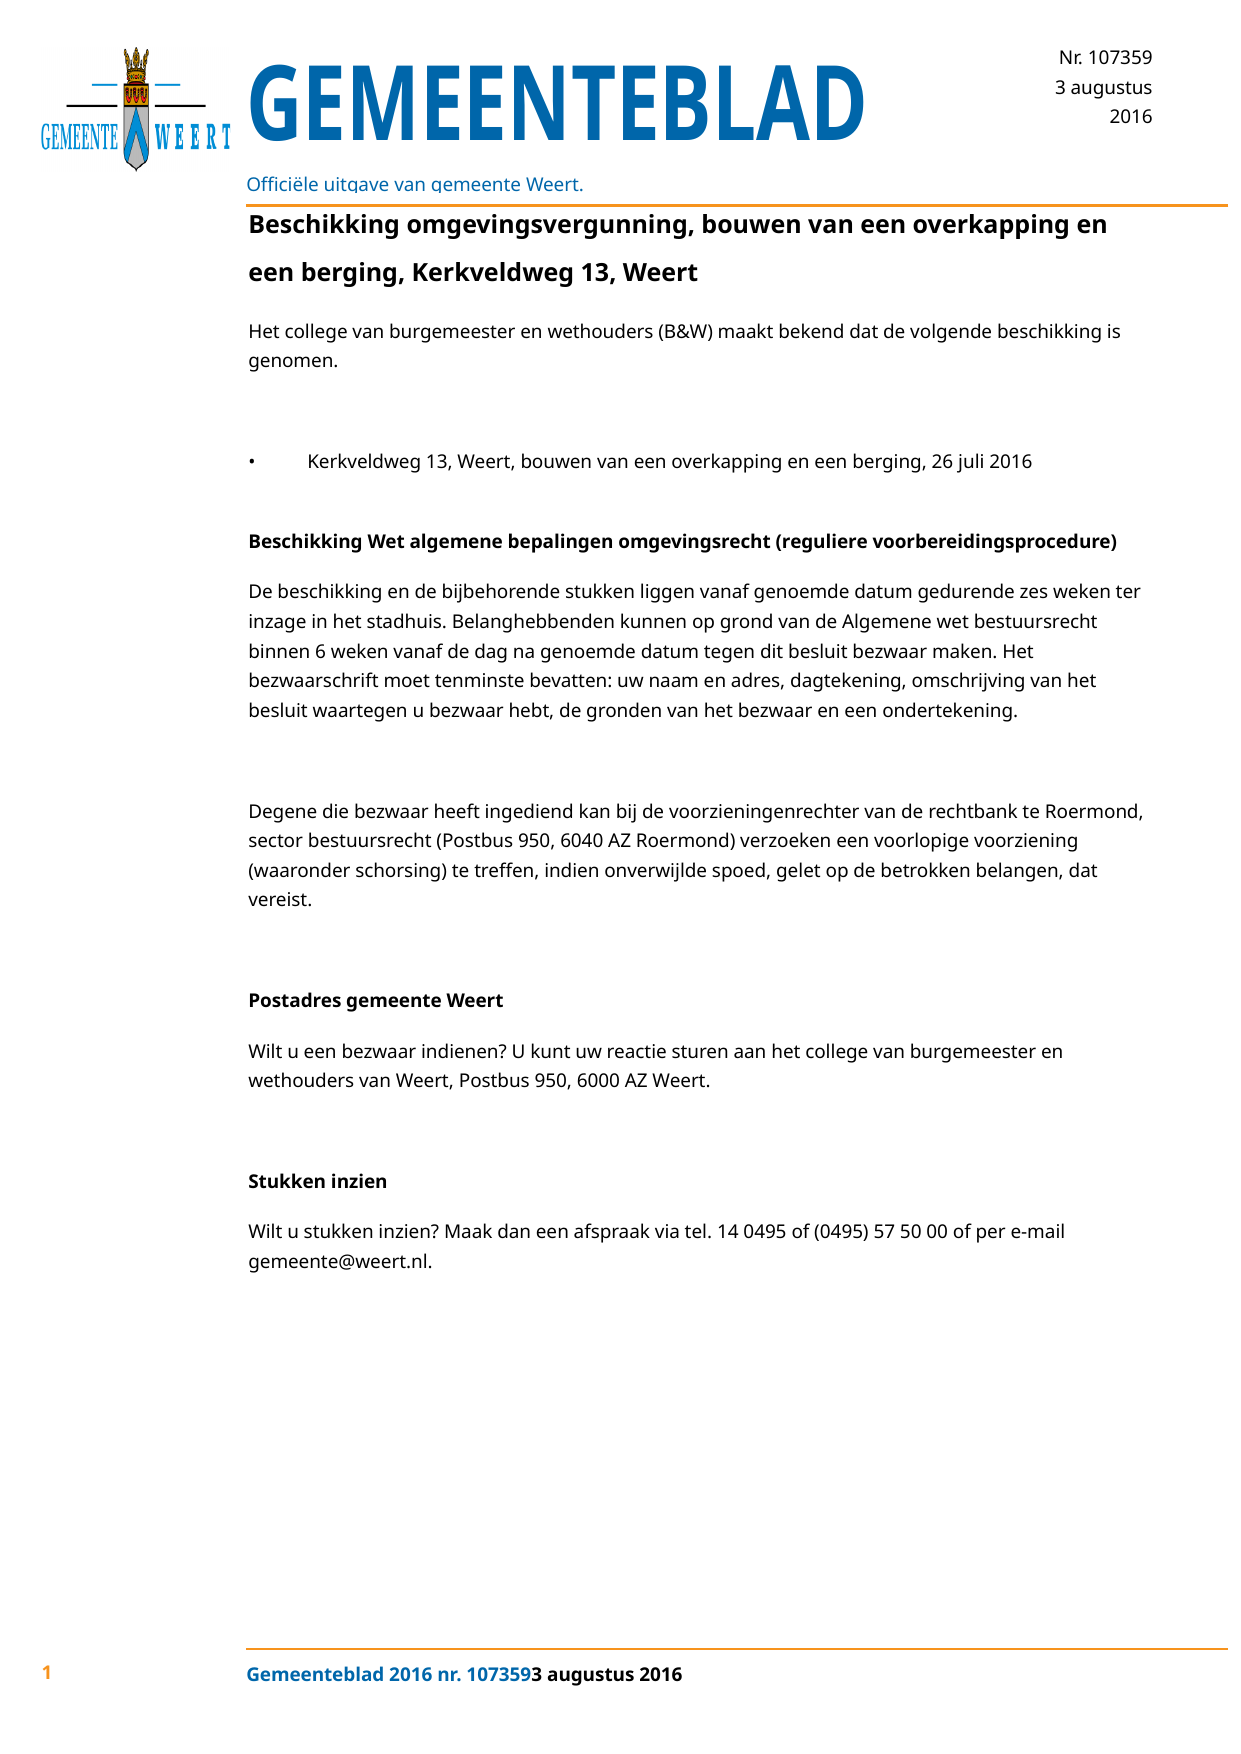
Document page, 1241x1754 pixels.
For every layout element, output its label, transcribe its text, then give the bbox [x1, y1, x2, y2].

picture [41, 47, 231, 172]
text Stukken inzien [248, 1168, 1152, 1194]
text Het college van burgemeester en wethouders (B&W) maakt bekend dat de volgende beschikking is genomen. [248, 318, 1152, 373]
text Beschikking omgevingsvergunning, bouwen van een overkapping en een berging, Kerkveldweg 13, Weert [248, 207, 1152, 288]
text Beschikking Wet algemene bepalingen omgevingsrecht (reguliere voorbereidingsprocedure) [248, 528, 1152, 554]
text De beschikking en de bijbehorende stukken liggen vanaf genoemde datum gedurende zes weken ter inzage in het stadhuis. Belanghebbenden kunnen op grond van de Algemene wet bestuursrecht binnen 6 weken vanaf de dag na genoemde datum tegen dit besluit bezwaar maken. Het bezwaarschrift moet tenminste bevatten: uw naam en adres, dagtekening, omschrijving van het besluit waartegen u bezwaar hebt, de gronden van het bezwaar en een ondertekening. [248, 579, 1152, 723]
text Wilt u stukken inzien? Maak dan een afspraak via tel. 14 0495 of (0495) 57 50 00 of per e-mail gemeente@weert.nl. [248, 1219, 1152, 1274]
list Kerkveldweg 13, Weert, bouwen van een overkapping en een berging, 26 juli 2016 [248, 448, 1152, 474]
text Postadres gemeente Weert [248, 987, 1152, 1013]
text Wilt u een bezwaar indienen? U kunt uw reactie sturen aan het college van burgemeester en wethouders van Weert, Postbus 950, 6000 AZ Weert. [248, 1038, 1152, 1093]
text Degene die bezwaar heeft ingediend kan bij de voorzieningenrechter van de rechtbank te Roermond, sector bestuursrecht (Postbus 950, 6040 AZ Roermond) verzoeken een voorlopige voorziening (waaronder schorsing) te treffen, indien onverwijlde spoed, gelet op de betrokken belangen, dat vereist. [248, 798, 1152, 912]
